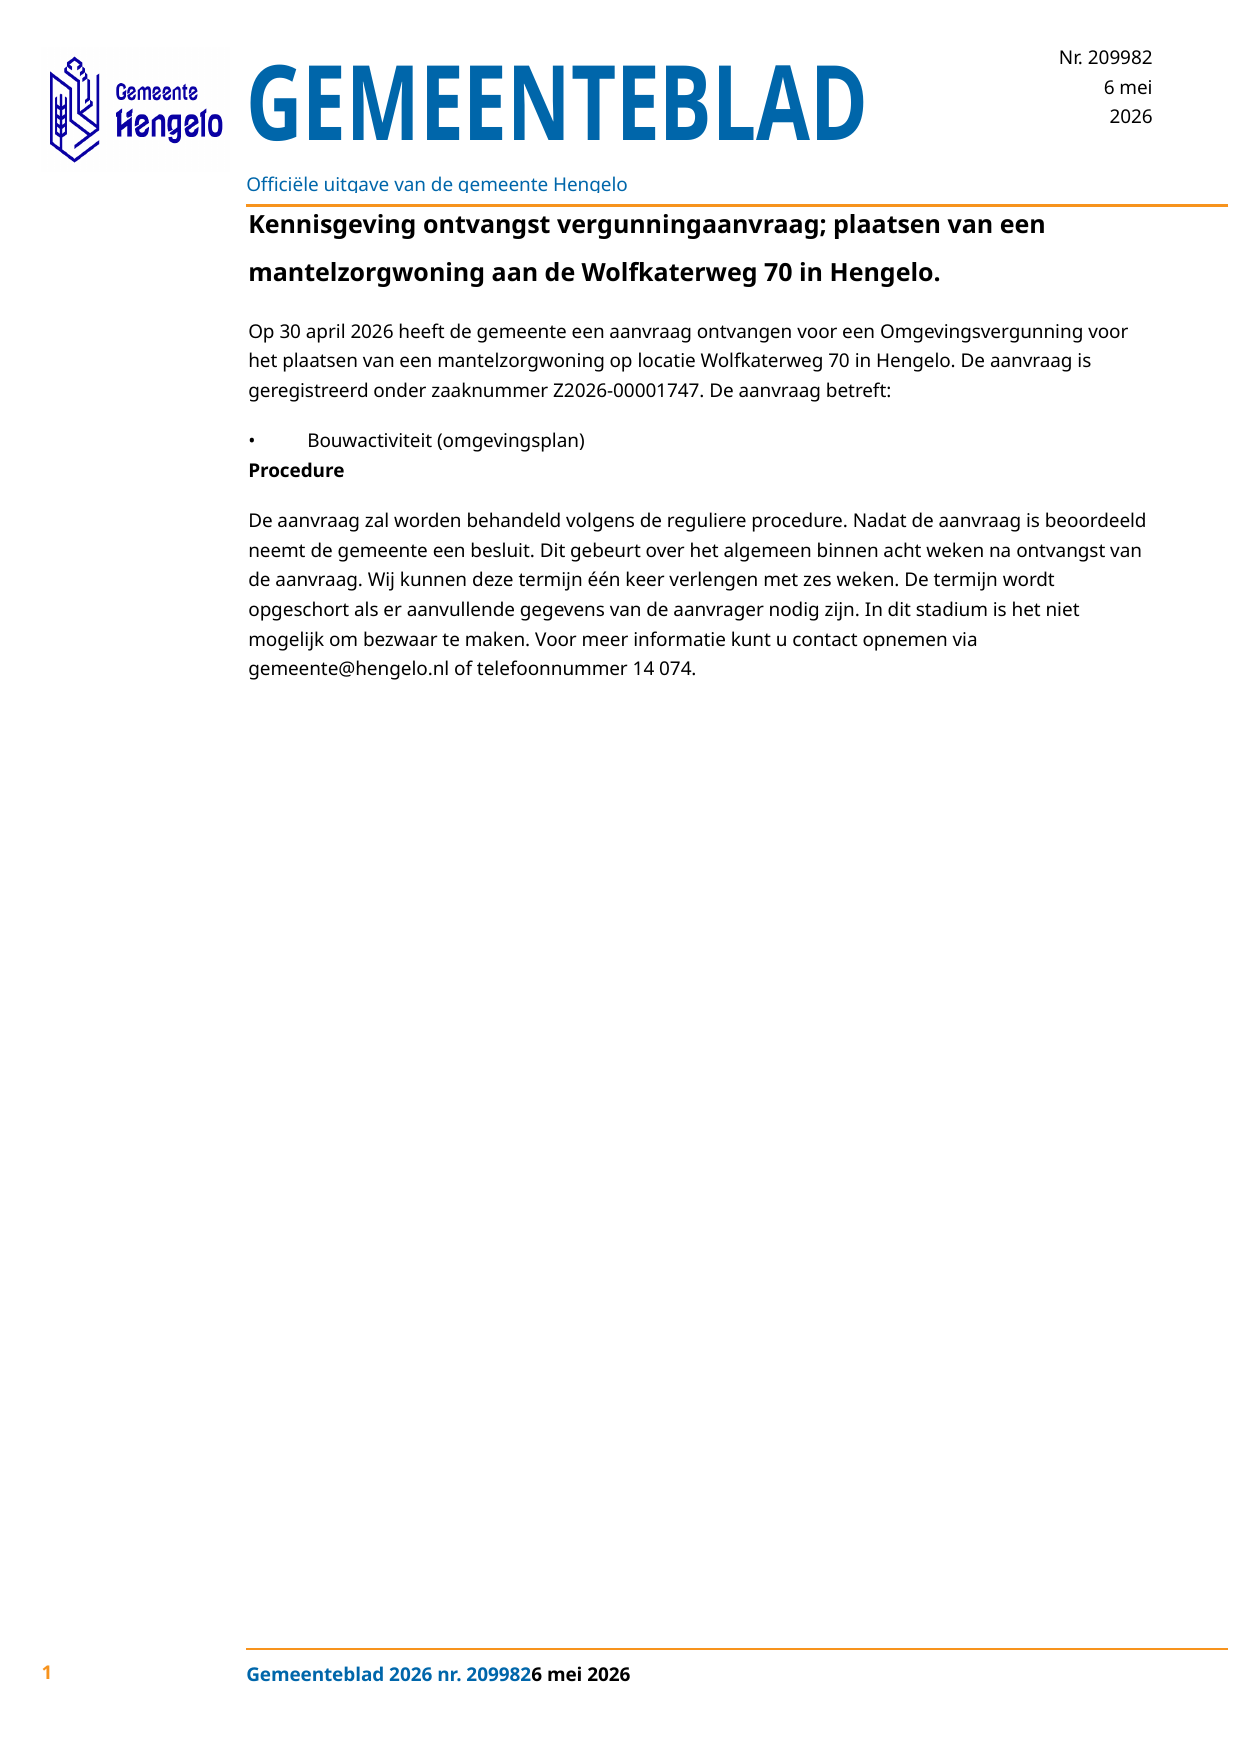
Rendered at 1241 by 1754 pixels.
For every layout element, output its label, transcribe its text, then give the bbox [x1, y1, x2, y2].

list Bouwactiviteit (omgevingsplan) [248, 427, 1152, 453]
text Kennisgeving ontvangst vergunningaanvraag; plaatsen van een mantelzorgwoning aan de Wolfkaterweg 70 in Hengelo. [248, 207, 1152, 288]
text Procedure [248, 457, 1152, 483]
text Op 30 april 2026 heeft de gemeente een aanvraag ontvangen voor een Omgevingsvergunning voor het plaatsen van een mantelzorgwoning op locatie Wolfkaterweg 70 in Hengelo. De aanvraag is geregistreerd onder zaaknummer Z2026-00001747. De aanvraag betreft: [248, 318, 1152, 403]
text De aanvraag zal worden behandeld volgens de reguliere procedure. Nadat de aanvraag is beoordeeld neemt de gemeente een besluit. Dit gebeurt over het algemeen binnen acht weken na ontvangst van de aanvraag. Wij kunnen deze termijn één keer verlengen met zes weken. De termijn wordt opgeschort als er aanvullende gegevens van de aanvrager nodig zijn. In dit stadium is het niet mogelijk om bezwaar te maken. Voor meer informatie kunt u contact opnemen via gemeente@hengelo.nl of telefoonnummer 14 074. [248, 507, 1152, 681]
picture [41, 47, 231, 172]
